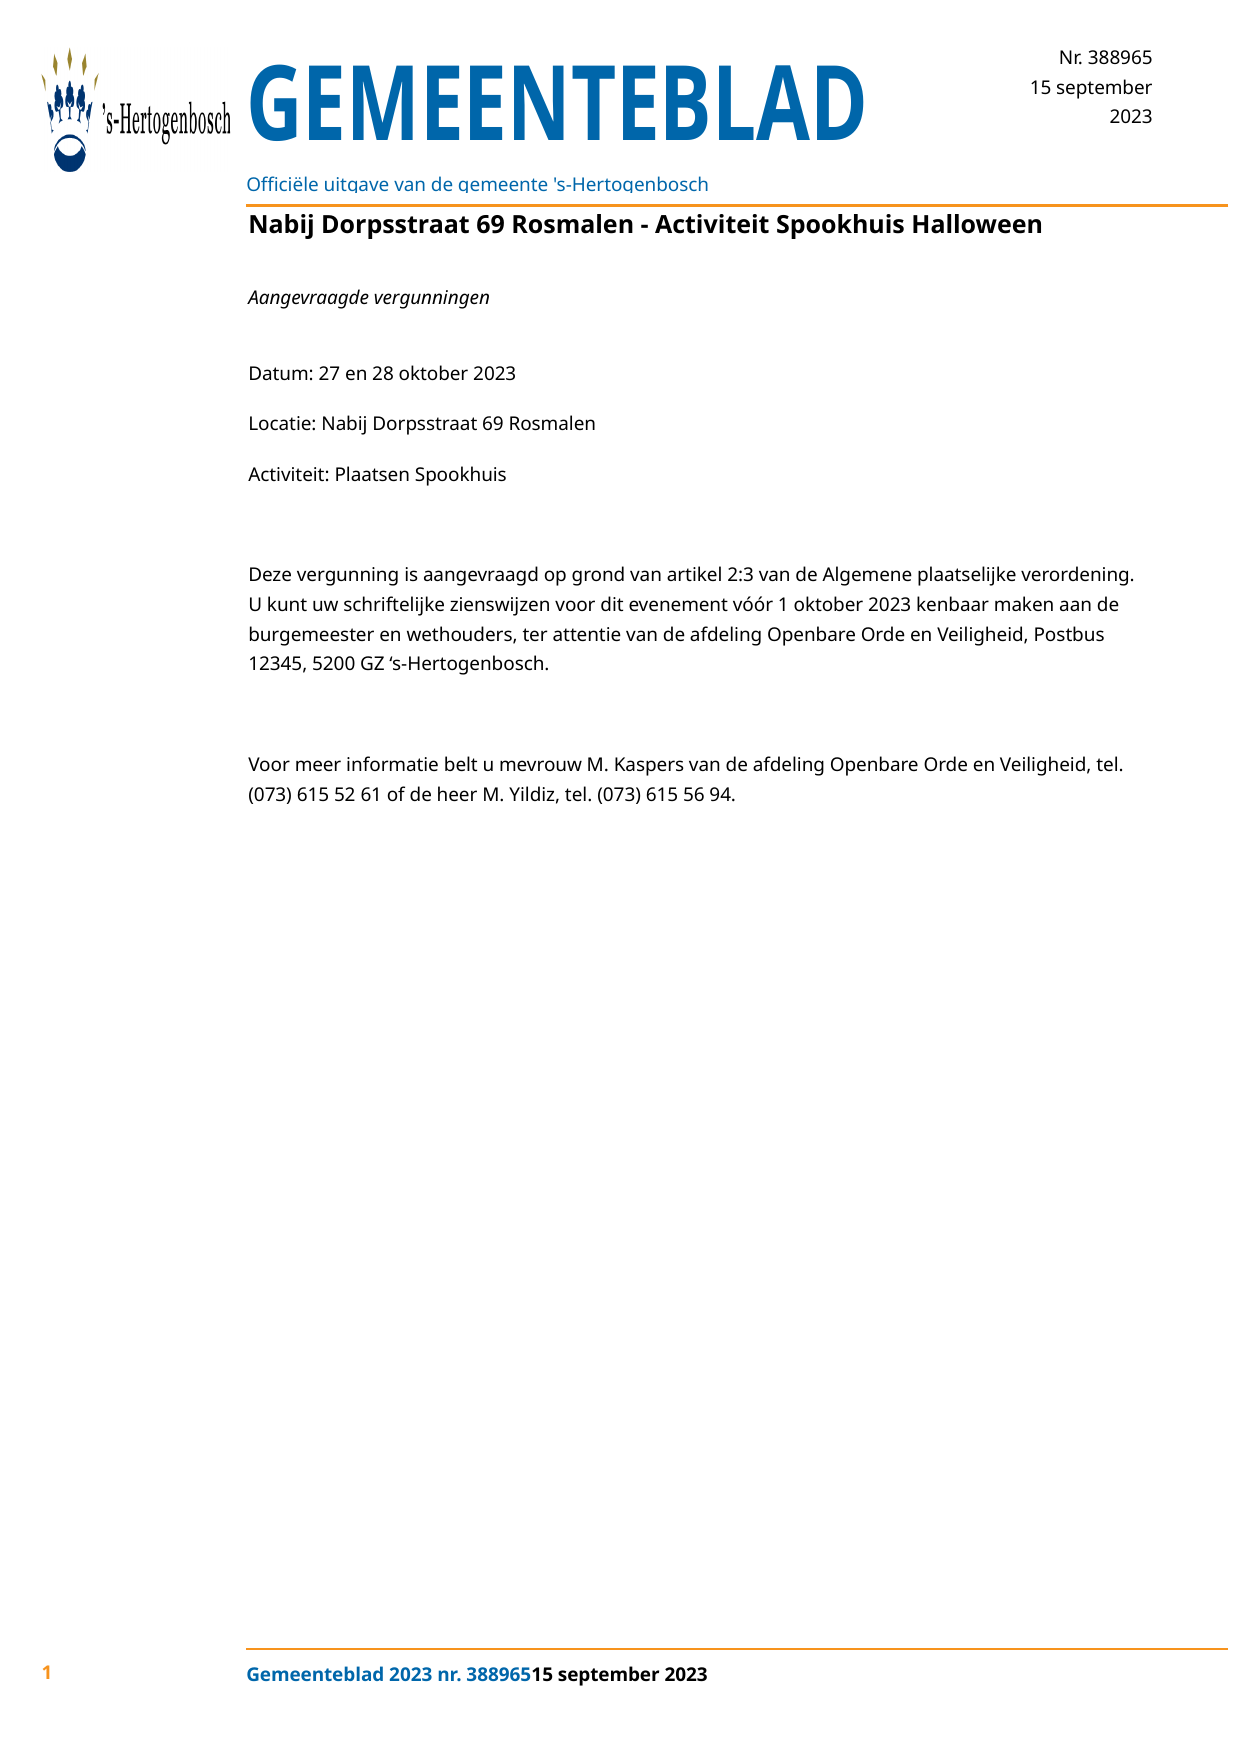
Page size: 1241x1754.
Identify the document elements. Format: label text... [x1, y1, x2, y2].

text Aangevraagde vergunningen [248, 284, 1152, 309]
text Deze vergunning is aangevraagd op grond van artikel 2:3 van de Algemene plaatselijke verordening. U kunt uw schriftelijke zienswijzen voor dit evenement vóór 1 oktober 2023 kenbaar maken aan de burgemeester en wethouders, ter attentie van de afdeling Openbare Orde en Veiligheid, Postbus 12345, 5200 GZ ‘s-Hertogenbosch. [248, 562, 1152, 676]
picture [41, 47, 231, 172]
text Activiteit: Plaatsen Spookhuis [248, 461, 1152, 487]
text Datum: 27 en 28 oktober 2023 [248, 360, 1152, 386]
text Nabij Dorpsstraat 69 Rosmalen - Activiteit Spookhuis Halloween [248, 207, 1152, 241]
text Voor meer informatie belt u mevrouw M. Kaspers van de afdeling Openbare Orde en Veiligheid, tel. (073) 615 52 61 of de heer M. Yildiz, tel. (073) 615 56 94. [248, 751, 1152, 807]
text Locatie: Nabij Dorpsstraat 69 Rosmalen [248, 410, 1152, 436]
